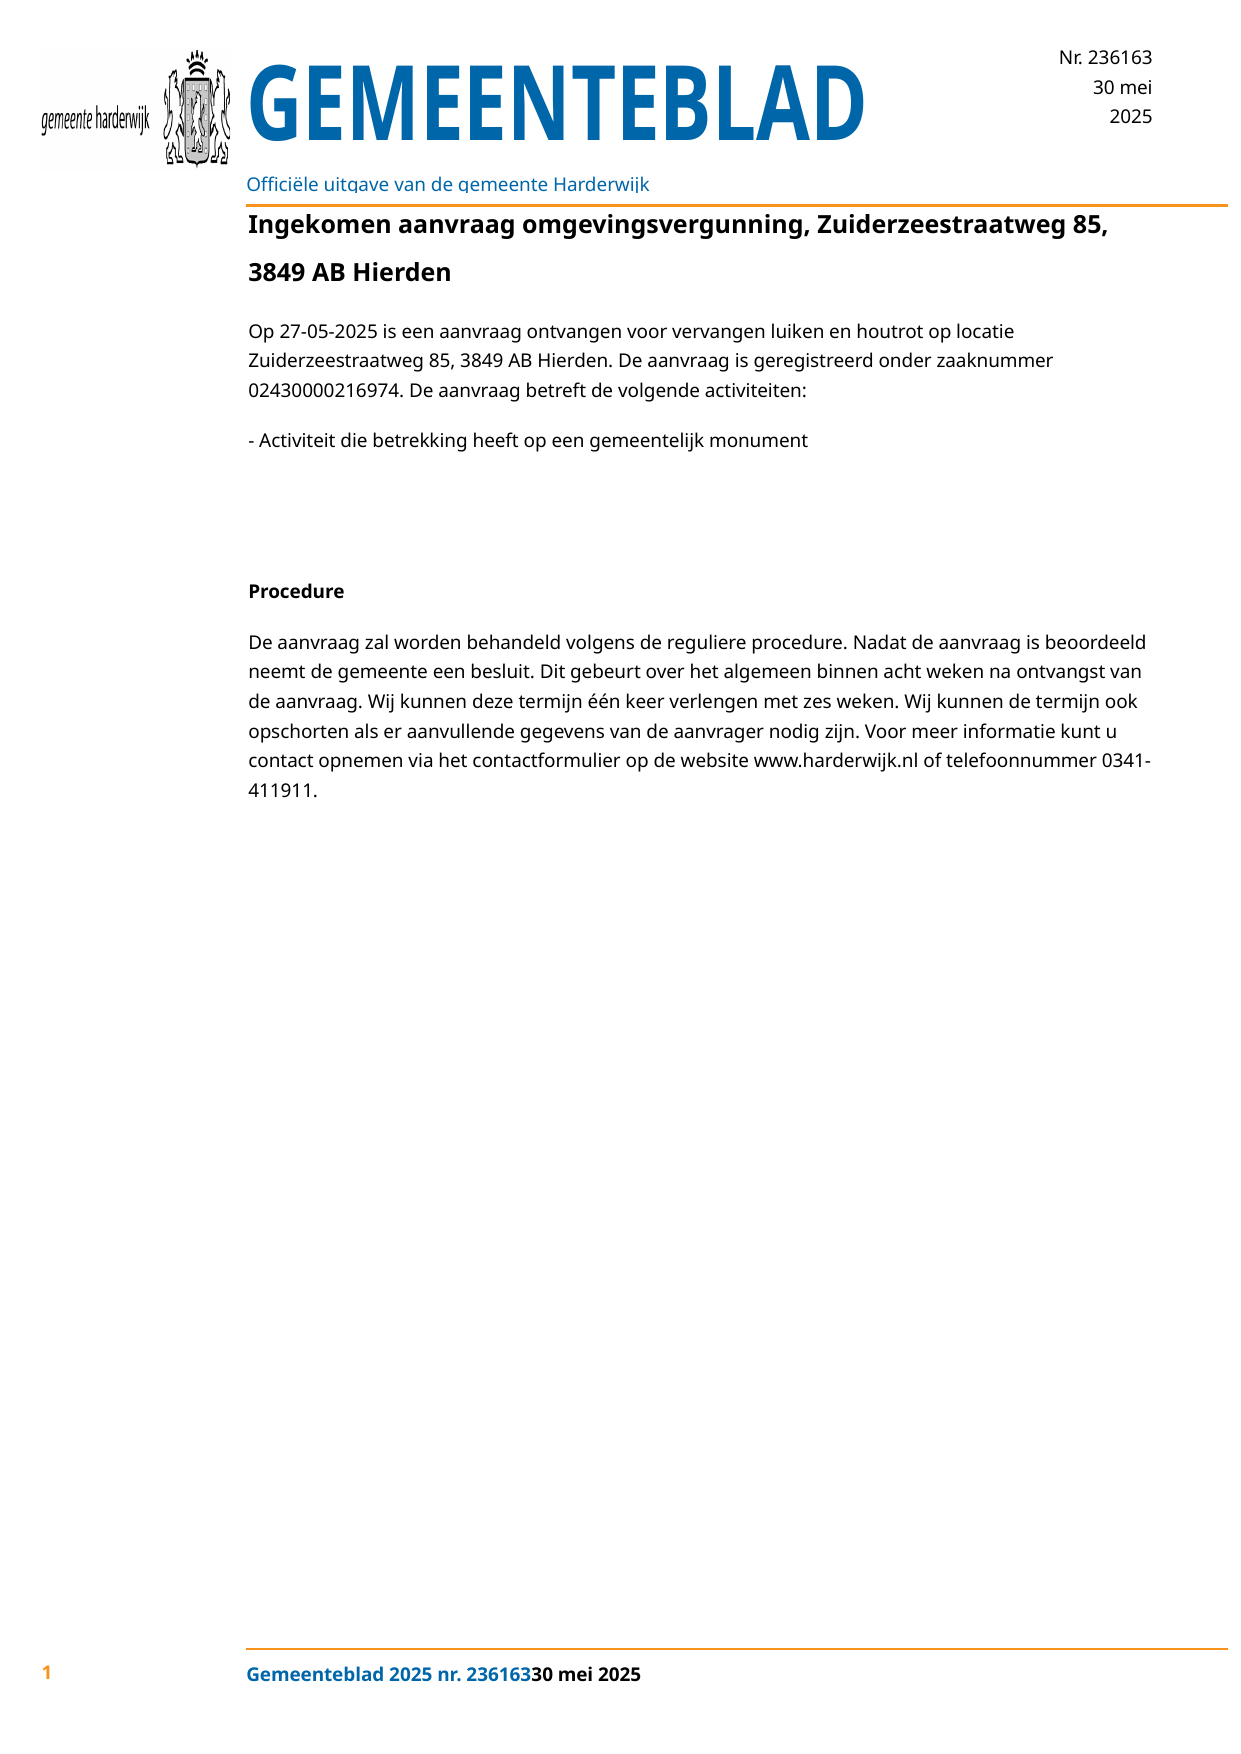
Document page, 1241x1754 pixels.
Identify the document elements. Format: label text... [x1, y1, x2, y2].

text Ingekomen aanvraag omgevingsvergunning, Zuiderzeestraatweg 85, 3849 AB Hierden [248, 207, 1152, 288]
text - Activiteit die betrekking heeft op een gemeentelijk monument [248, 427, 1152, 453]
text Op 27-05-2025 is een aanvraag ontvangen voor vervangen luiken en houtrot op locatie Zuiderzeestraatweg 85, 3849 AB Hierden. De aanvraag is geregistreerd onder zaaknummer 02430000216974. De aanvraag betreft de volgende activiteiten: [248, 318, 1152, 403]
text De aanvraag zal worden behandeld volgens de reguliere procedure. Nadat de aanvraag is beoordeeld neemt de gemeente een besluit. Dit gebeurt over het algemeen binnen acht weken na ontvangst van de aanvraag. Wij kunnen deze termijn één keer verlengen met zes weken. Wij kunnen de termijn ook opschorten als er aanvullende gegevens van de aanvrager nodig zijn. Voor meer informatie kunt u contact opnemen via het contactformulier op de website www.harderwijk.nl of telefoonnummer 0341-411911. [248, 629, 1152, 803]
picture [41, 47, 231, 172]
text Procedure [248, 579, 1152, 604]
